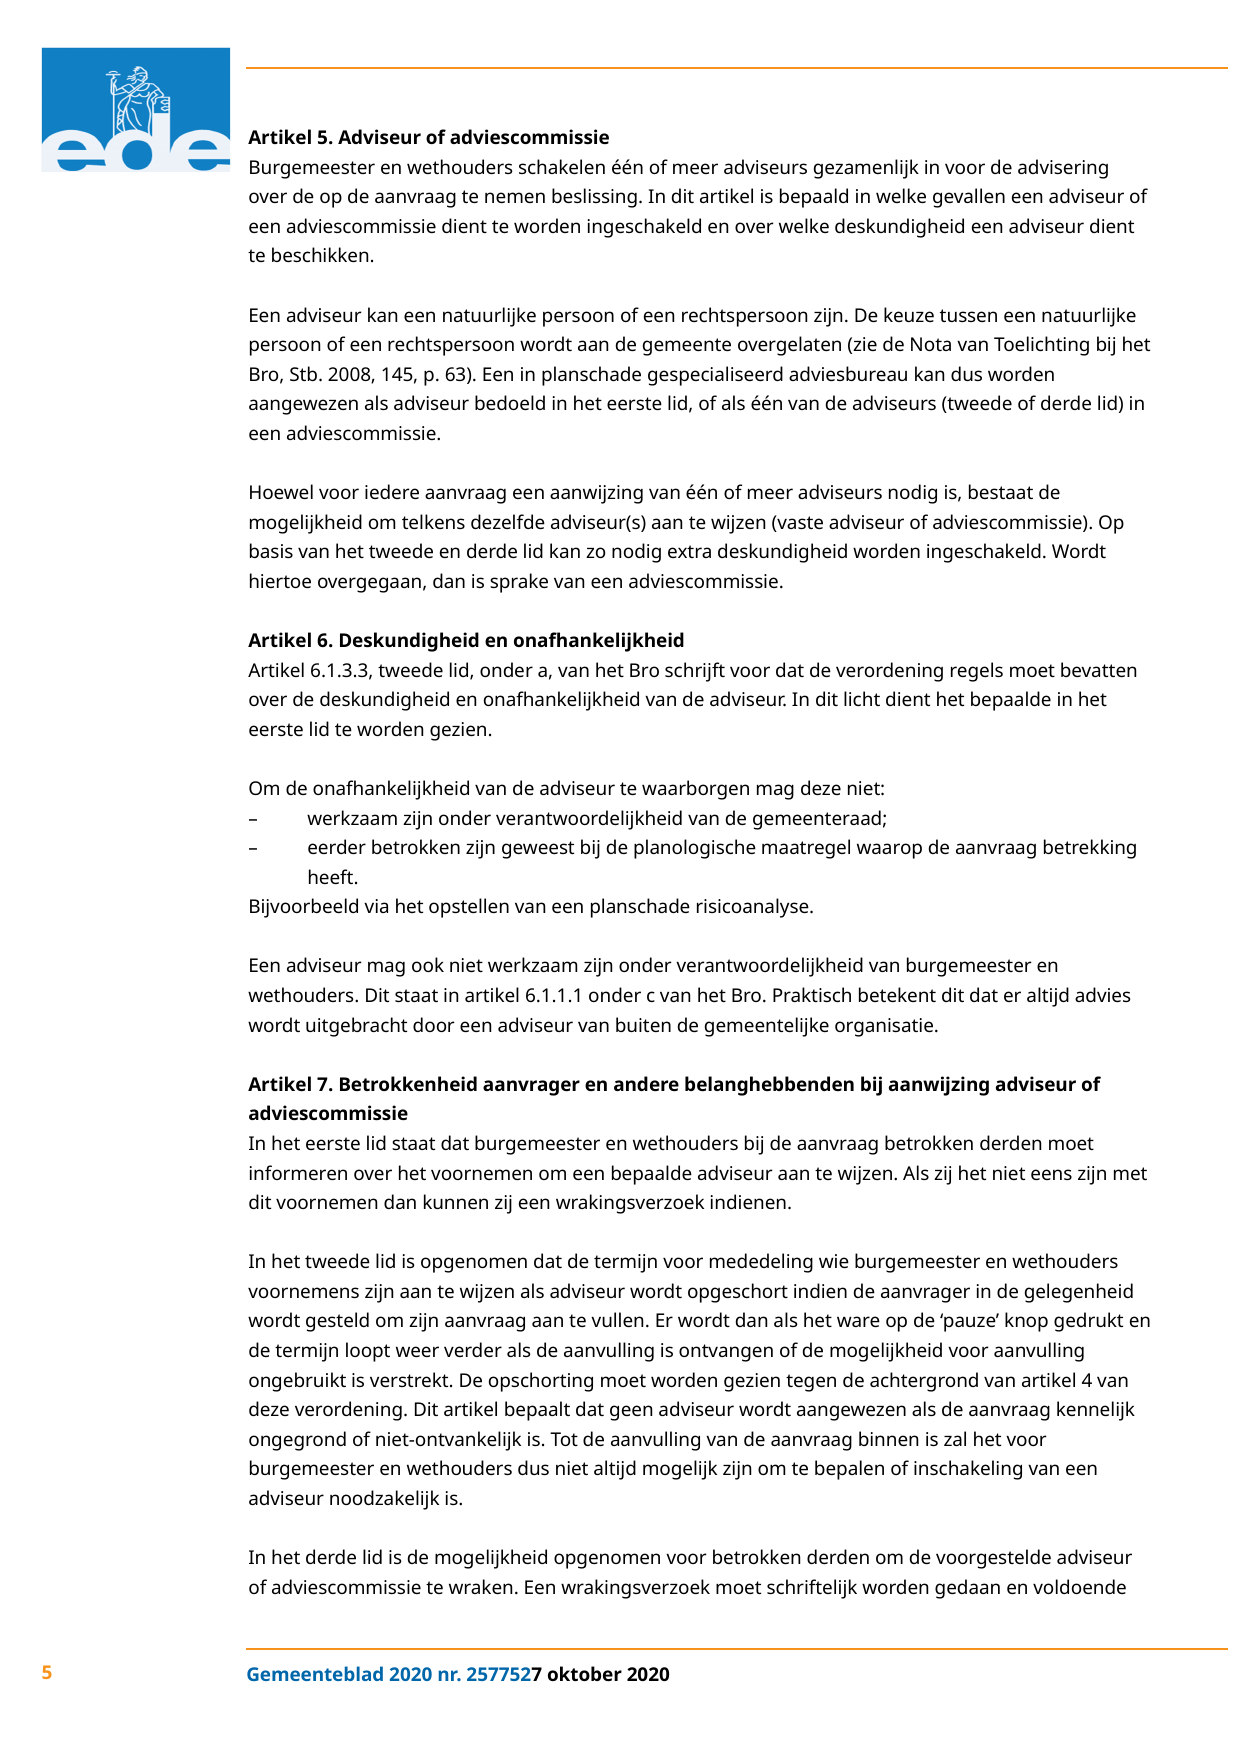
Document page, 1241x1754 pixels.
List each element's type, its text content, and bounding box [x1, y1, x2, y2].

text Artikel 7. Betrokkenheid aanvrager en andere belanghebbenden bij aanwijzing adviseur of adviescommissie [248, 1071, 1152, 1126]
list werkzaam zijn onder verantwoordelijkheid van de gemeenteraad; [248, 805, 1152, 831]
text Burgemeester en wethouders schakelen één of meer adviseurs gezamenlijk in voor de advisering over de op de aanvraag te nemen beslissing. In dit artikel is bepaald in welke gevallen een adviseur of een adviescommissie dient te worden ingeschakeld en over welke deskundigheid een adviseur dient te beschikken. [248, 154, 1152, 268]
text Artikel 6.1.3.3, tweede lid, onder a, van het Bro schrijft voor dat de verordening regels moet bevatten over de deskundigheid en onafhankelijkheid van de adviseur. In dit licht dient het bepaalde in het eerste lid te worden gezien. [248, 657, 1152, 742]
text Een adviseur kan een natuurlijke persoon of een rechtspersoon zijn. De keuze tussen een natuurlijke persoon of een rechtspersoon wordt aan de gemeente overgelaten (zie de Nota van Toelichting bij het Bro, Stb. 2008, 145, p. 63). Een in planschade gespecialiseerd adviesbureau kan dus worden aangewezen als adviseur bedoeld in het eerste lid, of als één van de adviseurs (tweede of derde lid) in een adviescommissie. [248, 302, 1152, 446]
text Artikel 5. Adviseur of adviescommissie [248, 124, 1152, 150]
picture [41, 47, 231, 172]
text Bijvoorbeeld via het opstellen van een planschade risicoanalyse. [248, 893, 1152, 919]
list eerder betrokken zijn geweest bij de planologische maatregel waarop de aanvraag betrekking heeft. [248, 834, 1152, 890]
text In het tweede lid is opgenomen dat de termijn voor mededeling wie burgemeester en wethouders voornemens zijn aan te wijzen als adviseur wordt opgeschort indien de aanvrager in de gelegenheid wordt gesteld om zijn aanvraag aan te vullen. Er wordt dan als het ware op de ‘pauze’ knop gedrukt en de termijn loopt weer verder als de aanvulling is ontvangen of de mogelijkheid voor aanvulling ongebruikt is verstrekt. De opschorting moet worden gezien tegen de achtergrond van artikel 4 van deze verordening. Dit artikel bepaalt dat geen adviseur wordt aangewezen als de aanvraag kennelijk ongegrond of niet-ontvankelijk is. Tot de aanvulling van de aanvraag binnen is zal het voor burgemeester en wethouders dus niet altijd mogelijk zijn om te bepalen of inschakeling van een adviseur noodzakelijk is. [248, 1248, 1152, 1511]
text Artikel 6. Deskundigheid en onafhankelijkheid [248, 627, 1152, 653]
text In het derde lid is de mogelijkheid opgenomen voor betrokken derden om de voorgestelde adviseur of adviescommissie te wraken. Een wrakingsverzoek moet schriftelijk worden gedaan en voldoende [248, 1544, 1152, 1600]
text Hoewel voor iedere aanvraag een aanwijzing van één of meer adviseurs nodig is, bestaat de mogelijkheid om telkens dezelfde adviseur(s) aan te wijzen (vaste adviseur of adviescommissie). Op basis van het tweede en derde lid kan zo nodig extra deskundigheid worden ingeschakeld. Wordt hiertoe overgegaan, dan is sprake van een adviescommissie. [248, 479, 1152, 594]
text Om de onafhankelijkheid van de adviseur te waarborgen mag deze niet: [248, 775, 1152, 801]
text Een adviseur mag ook niet werkzaam zijn onder verantwoordelijkheid van burgemeester en wethouders. Dit staat in artikel 6.1.1.1 onder c van het Bro. Praktisch betekent dit dat er altijd advies wordt uitgebracht door een adviseur van buiten de gemeentelijke organisatie. [248, 953, 1152, 1038]
text In het eerste lid staat dat burgemeester en wethouders bij de aanvraag betrokken derden moet informeren over het voornemen om een bepaalde adviseur aan te wijzen. Als zij het niet eens zijn met dit voornemen dan kunnen zij een wrakingsverzoek indienen. [248, 1130, 1152, 1215]
